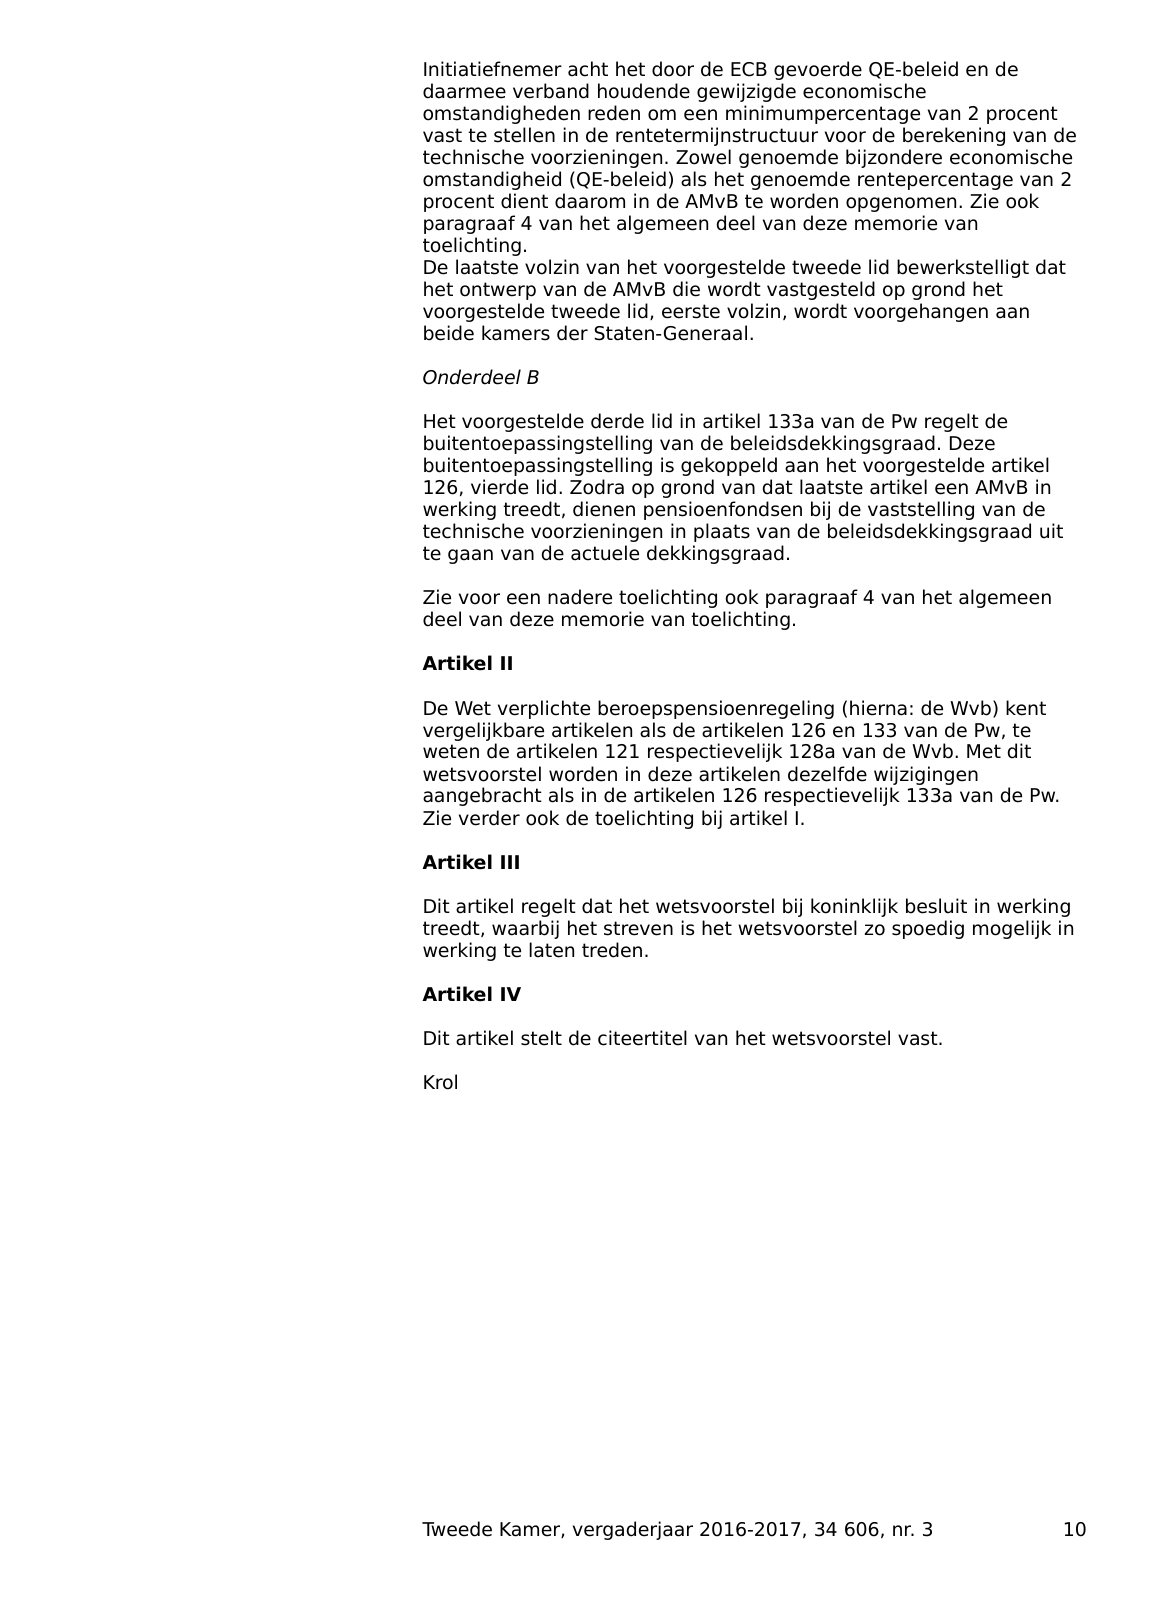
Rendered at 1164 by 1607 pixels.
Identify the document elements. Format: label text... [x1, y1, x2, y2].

text Krol [422, 1072, 1087, 1094]
text De Wet verplichte beroepspensioenregeling (hierna: de Wvb) kent vergelijkbare artikelen als de artikelen 126 en 133 van de Pw, te weten de artikelen 121 respectievelijk 128a van de Wvb. Met dit wetsvoorstel worden in deze artikelen dezelfde wijzigingen aangebracht als in de artikelen 126 respectievelijk 133a van de Pw. Zie verder ook de toelichting bij artikel I. [422, 697, 1087, 829]
text Het voorgestelde derde lid in artikel 133a van de Pw regelt de buitentoepassingstelling van de beleidsdekkingsgraad. Deze buitentoepassingstelling is gekoppeld aan het voorgestelde artikel 126, vierde lid. Zodra op grond van dat laatste artikel een AMvB in werking treedt, dienen pensioenfondsen bij de vaststelling van de technische voorzieningen in plaats van de beleidsdekkingsgraad uit te gaan van de actuele dekkingsgraad. [422, 411, 1087, 565]
subtitle Artikel IV [422, 984, 1087, 1006]
text Dit artikel regelt dat het wetsvoorstel bij koninklijk besluit in werking treedt, waarbij het streven is het wetsvoorstel zo spoedig mogelijk in werking te laten treden. [422, 896, 1087, 962]
subtitle Artikel II [422, 653, 1087, 675]
subtitle Onderdeel B [422, 367, 1087, 389]
text De laatste volzin van het voorgestelde tweede lid bewerkstelligt dat het ontwerp van de AMvB die wordt vastgesteld op grond het voorgestelde tweede lid, eerste volzin, wordt voorgehangen aan beide kamers der Staten-Generaal. [422, 257, 1087, 345]
text Initiatiefnemer acht het door de ECB gevoerde QE-beleid en de daarmee verband houdende gewijzigde economische omstandigheden reden om een minimumpercentage van 2 procent vast te stellen in de rentetermijnstructuur voor de berekening van de technische voorzieningen. Zowel genoemde bijzondere economische omstandigheid (QE-beleid) als het genoemde rentepercentage van 2 procent dient daarom in de AMvB te worden opgenomen. Zie ook paragraaf 4 van het algemeen deel van deze memorie van toelichting. [422, 59, 1087, 257]
text Dit artikel stelt de citeertitel van het wetsvoorstel vast. [422, 1028, 1087, 1050]
text Zie voor een nadere toelichting ook paragraaf 4 van het algemeen deel van deze memorie van toelichting. [422, 587, 1087, 631]
subtitle Artikel III [422, 852, 1087, 873]
